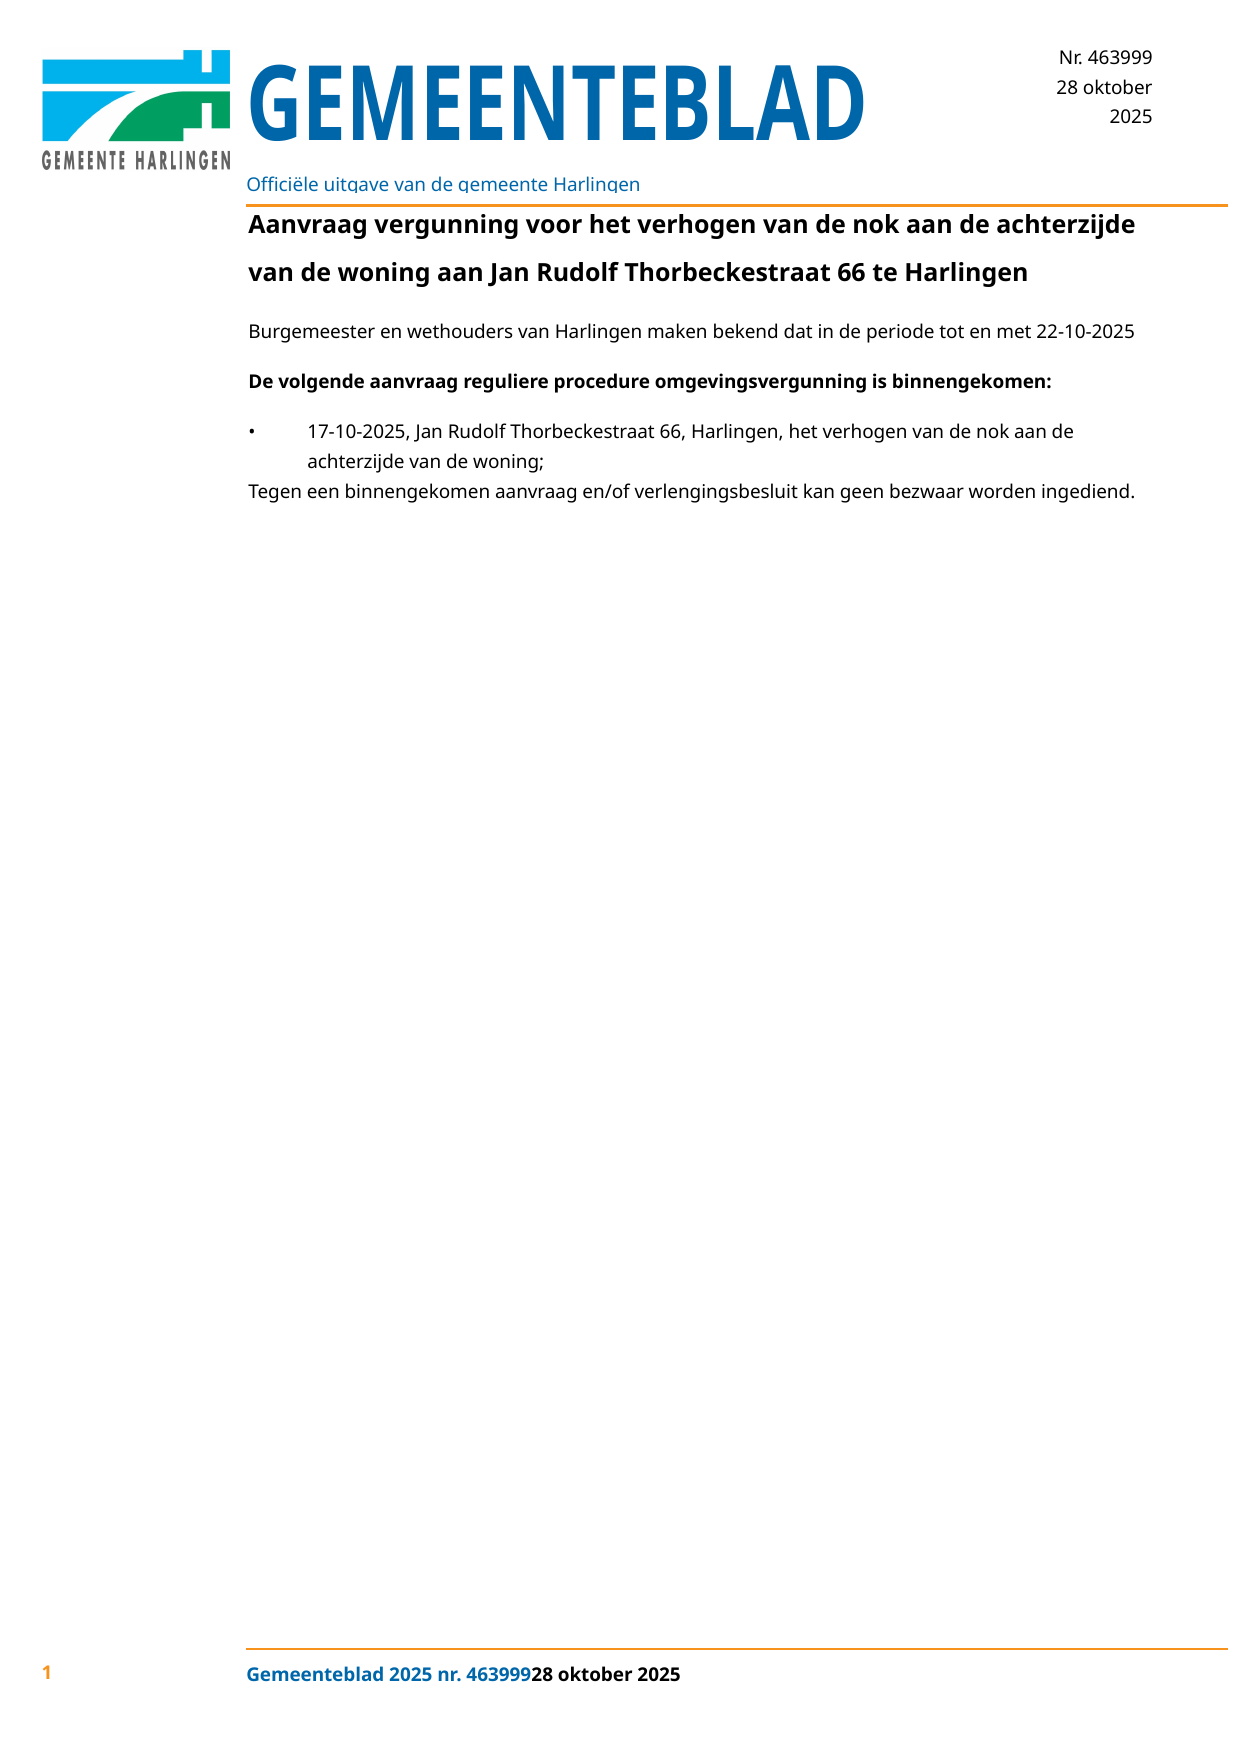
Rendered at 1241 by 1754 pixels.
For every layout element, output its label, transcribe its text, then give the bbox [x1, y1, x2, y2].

text Tegen een binnengekomen aanvraag en/of verlengingsbesluit kan geen bezwaar worden ingediend. [248, 478, 1152, 504]
text Aanvraag vergunning voor het verhogen van de nok aan de achterzijde van de woning aan Jan Rudolf Thorbeckestraat 66 te Harlingen [248, 207, 1152, 288]
text Burgemeester en wethouders van Harlingen maken bekend dat in de periode tot en met 22-10-2025 [248, 318, 1152, 344]
picture [41, 47, 231, 172]
text De volgende aanvraag reguliere procedure omgevingsvergunning is binnengekomen: [248, 368, 1152, 394]
list 17-10-2025, Jan Rudolf Thorbeckestraat 66, Harlingen, het verhogen van de nok aan de achterzijde van de woning; [248, 419, 1152, 474]
